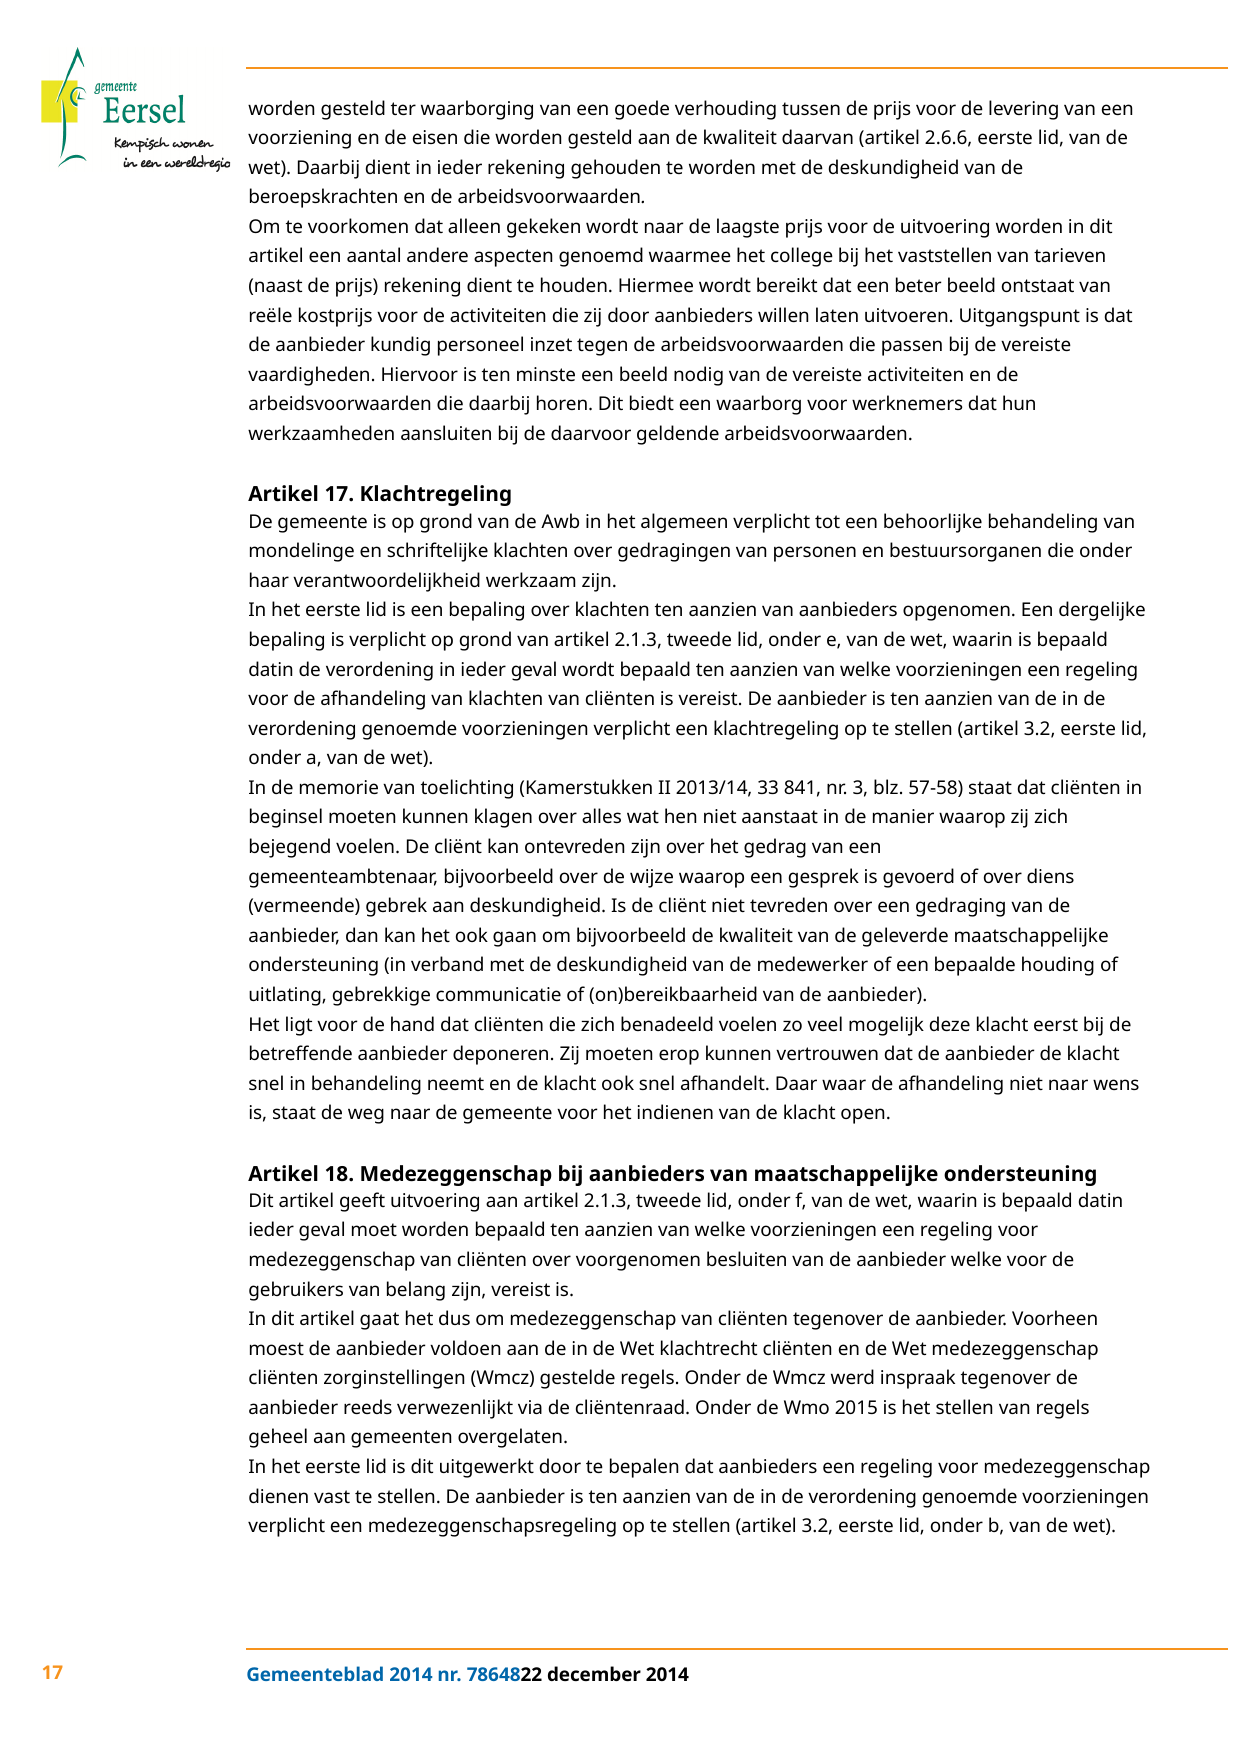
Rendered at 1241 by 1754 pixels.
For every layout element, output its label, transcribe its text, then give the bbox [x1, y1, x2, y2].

text De gemeente is op grond van de Awb in het algemeen verplicht tot een behoorlijke behandeling van mondelinge en schriftelijke klachten over gedragingen van personen en bestuursorganen die onder haar verantwoordelijkheid werkzaam zijn. [248, 508, 1152, 593]
text In het eerste lid is een bepaling over klachten ten aanzien van aanbieders opgenomen. Een dergelijke bepaling is verplicht op grond van artikel 2.1.3, tweede lid, onder e, van de wet, waarin is bepaald datin de verordening in ieder geval wordt bepaald ten aanzien van welke voorzieningen een regeling voor de afhandeling van klachten van cliënten is vereist. De aanbieder is ten aanzien van de in de verordening genoemde voorzieningen verplicht een klachtregeling op te stellen (artikel 3.2, eerste lid, onder a, van de wet). [248, 597, 1152, 770]
text Om te voorkomen dat alleen gekeken wordt naar de laagste prijs voor de uitvoering worden in dit artikel een aantal andere aspecten genoemd waarmee het college bij het vaststellen van tarieven (naast de prijs) rekening dient te houden. Hiermee wordt bereikt dat een beter beeld ontstaat van reële kostprijs voor de activiteiten die zij door aanbieders willen laten uitvoeren. Uitgangspunt is dat de aanbieder kundig personeel inzet tegen de arbeidsvoorwaarden die passen bij de vereiste vaardigheden. Hiervoor is ten minste een beeld nodig van de vereiste activiteiten en de arbeidsvoorwaarden die daarbij horen. Dit biedt een waarborg voor werknemers dat hun werkzaamheden aansluiten bij de daarvoor geldende arbeidsvoorwaarden. [248, 213, 1152, 446]
text In de memorie van toelichting (Kamerstukken II 2013/14, 33 841, nr. 3, blz. 57-58) staat dat cliënten in beginsel moeten kunnen klagen over alles wat hen niet aanstaat in de manier waarop zij zich bejegend voelen. De cliënt kan ontevreden zijn over het gedrag van een gemeenteambtenaar, bijvoorbeeld over de wijze waarop een gesprek is gevoerd of over diens (vermeende) gebrek aan deskundigheid. Is de cliënt niet tevreden over een gedraging van de aanbieder, dan kan het ook gaan om bijvoorbeeld de kwaliteit van de geleverde maatschappelijke ondersteuning (in verband met de deskundigheid van de medewerker of een bepaalde houding of uitlating, gebrekkige communicatie of (on)bereikbaarheid van de aanbieder). [248, 774, 1152, 1007]
picture [41, 47, 231, 172]
text worden gesteld ter waarborging van een goede verhouding tussen de prijs voor de levering van een voorziening en de eisen die worden gesteld aan de kwaliteit daarvan (artikel 2.6.6, eerste lid, van de wet). Daarbij dient in ieder rekening gehouden te worden met de deskundigheid van de beroepskrachten en de arbeidsvoorwaarden. [248, 95, 1152, 209]
text Dit artikel geeft uitvoering aan artikel 2.1.3, tweede lid, onder f, van de wet, waarin is bepaald datin ieder geval moet worden bepaald ten aanzien van welke voorzieningen een regeling voor medezeggenschap van cliënten over voorgenomen besluiten van de aanbieder welke voor de gebruikers van belang zijn, vereist is. [248, 1187, 1152, 1302]
text Artikel 17. Klachtregeling [248, 479, 1152, 508]
text Het ligt voor de hand dat cliënten die zich benadeeld voelen zo veel mogelijk deze klacht eerst bij de betreffende aanbieder deponeren. Zij moeten erop kunnen vertrouwen dat de aanbieder de klacht snel in behandeling neemt en de klacht ook snel afhandelt. Daar waar de afhandeling niet naar wens is, staat de weg naar de gemeente voor het indienen van de klacht open. [248, 1011, 1152, 1125]
text In dit artikel gaat het dus om medezeggenschap van cliënten tegenover de aanbieder. Voorheen moest de aanbieder voldoen aan de in de Wet klachtrecht cliënten en de Wet medezeggenschap cliënten zorginstellingen (Wmcz) gestelde regels. Onder de Wmcz werd inspraak tegenover de aanbieder reeds verwezenlijkt via de cliëntenraad. Onder de Wmo 2015 is het stellen van regels geheel aan gemeenten overgelaten. [248, 1305, 1152, 1449]
text In het eerste lid is dit uitgewerkt door te bepalen dat aanbieders een regeling voor medezeggenschap dienen vast te stellen. De aanbieder is ten aanzien van de in de verordening genoemde voorzieningen verplicht een medezeggenschapsregeling op te stellen (artikel 3.2, eerste lid, onder b, van de wet). [248, 1453, 1152, 1538]
text Artikel 18. Medezeggenschap bij aanbieders van maatschappelijke ondersteuning [248, 1159, 1152, 1187]
